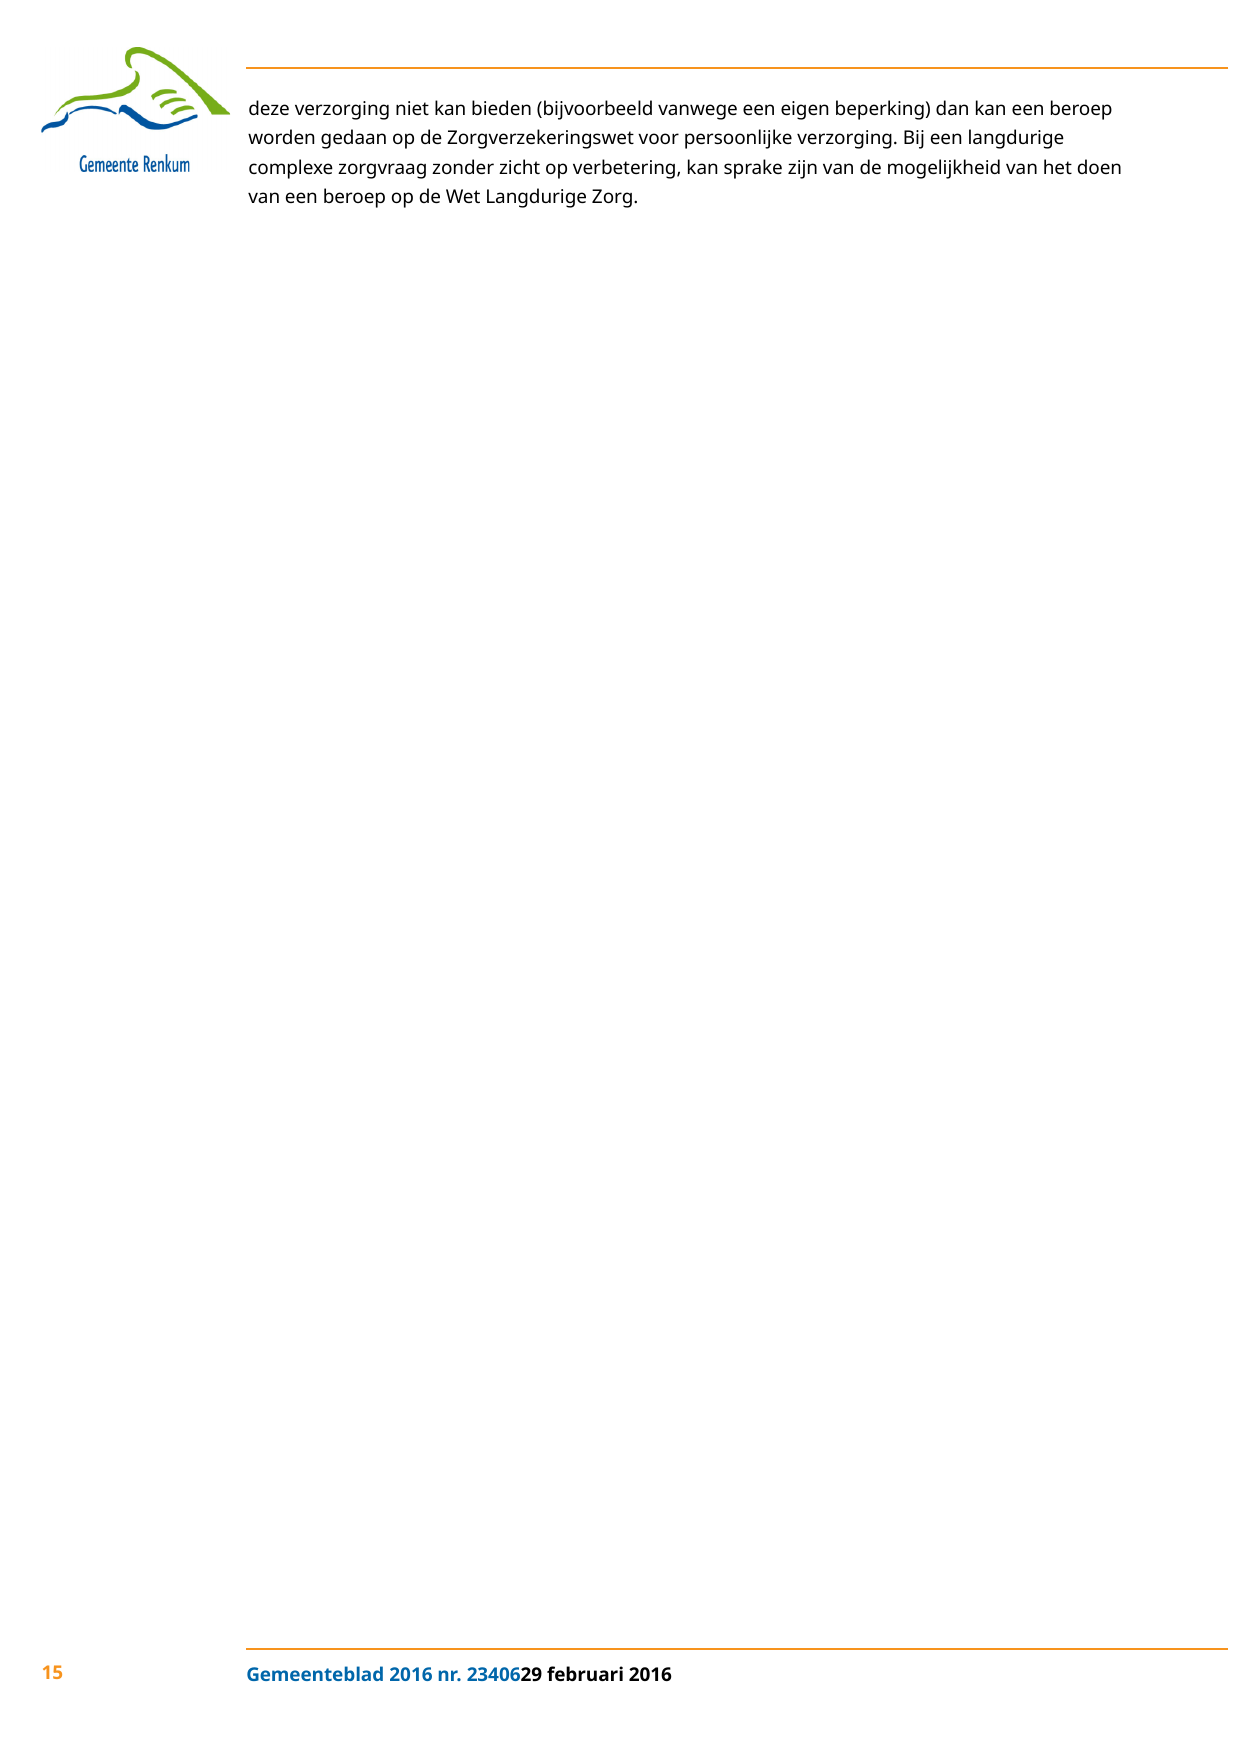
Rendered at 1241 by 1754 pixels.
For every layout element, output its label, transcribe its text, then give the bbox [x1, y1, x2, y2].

picture [41, 47, 231, 172]
text deze verzorging niet kan bieden (bijvoorbeeld vanwege een eigen beperking) dan kan een beroep worden gedaan op de Zorgverzekeringswet voor persoonlijke verzorging. Bij een langdurige complexe zorgvraag zonder zicht op verbetering, kan sprake zijn van de mogelijkheid van het doen van een beroep op de Wet Langdurige Zorg. [248, 95, 1152, 209]
